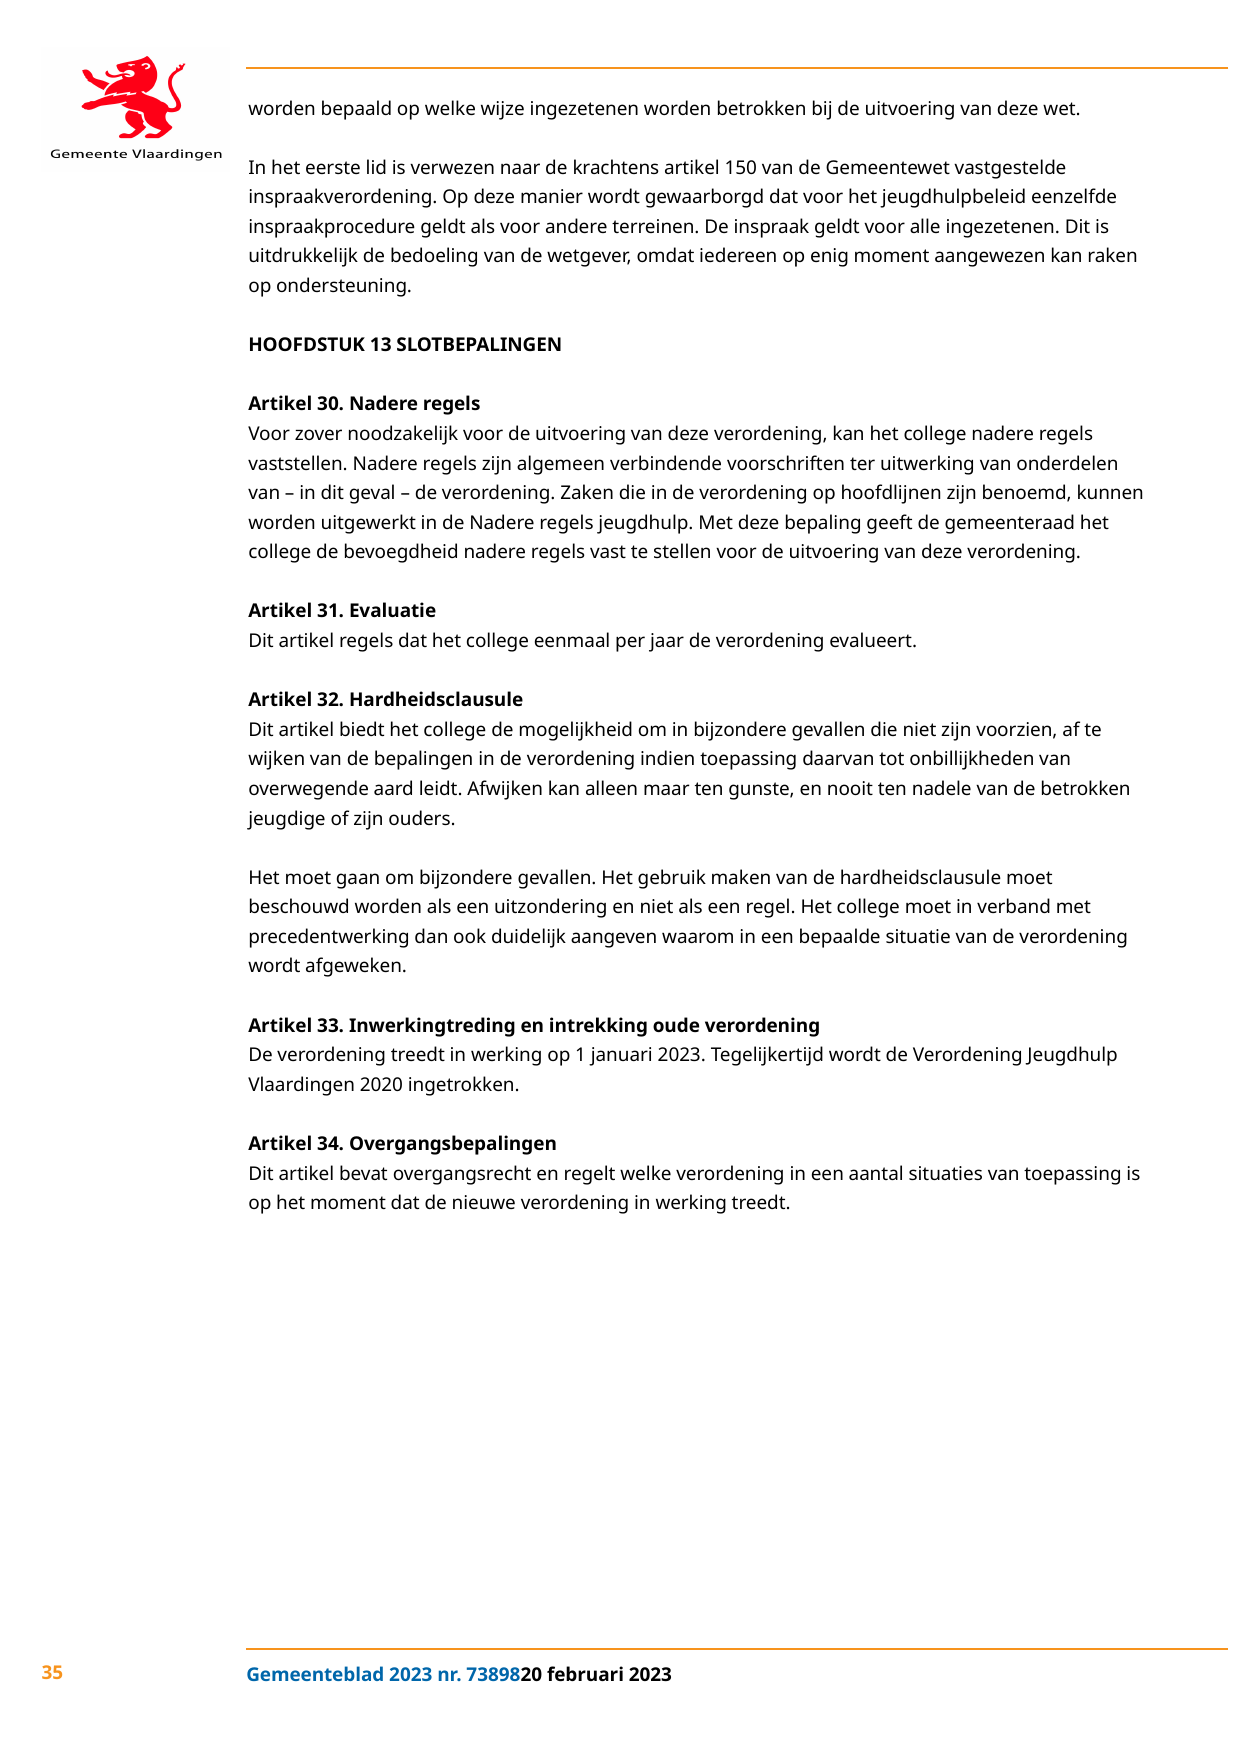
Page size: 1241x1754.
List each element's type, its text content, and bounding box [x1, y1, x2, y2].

text De verordening treedt in werking op 1 januari 2023. Tegelijkertijd wordt de Verordening Jeugdhulp Vlaardingen 2020 ingetrokken. [248, 1041, 1152, 1097]
text In het eerste lid is verwezen naar de krachtens artikel 150 van de Gemeentewet vastgestelde inspraakverordening. Op deze manier wordt gewaarborgd dat voor het jeugdhulpbeleid eenzelfde inspraakprocedure geldt als voor andere terreinen. De inspraak geldt voor alle ingezetenen. Dit is uitdrukkelijk de bedoeling van de wetgever, omdat iedereen op enig moment aangewezen kan raken op ondersteuning. [248, 154, 1152, 298]
text Artikel 34. Overgangsbepalingen [248, 1130, 1152, 1156]
text Het moet gaan om bijzondere gevallen. Het gebruik maken van de hardheidsclausule moet beschouwd worden als een uitzondering en niet als een regel. Het college moet in verband met precedentwerking dan ook duidelijk aangeven waarom in een bepaalde situatie van de verordening wordt afgeweken. [248, 864, 1152, 978]
text Voor zover noodzakelijk voor de uitvoering van deze verordening, kan het college nadere regels vaststellen. Nadere regels zijn algemeen verbindende voorschriften ter uitwerking van onderdelen van – in dit geval – de verordening. Zaken die in de verordening op hoofdlijnen zijn benoemd, kunnen worden uitgewerkt in de Nadere regels jeugdhulp. Met deze bepaling geeft de gemeenteraad het college de bevoegdheid nadere regels vast te stellen voor de uitvoering van deze verordening. [248, 420, 1152, 564]
text Artikel 32. Hardheidsclausule [248, 686, 1152, 712]
text worden bepaald op welke wijze ingezetenen worden betrokken bij de uitvoering van deze wet. [248, 95, 1152, 121]
picture [41, 47, 231, 172]
text Artikel 33. Inwerkingtreding en intrekking oude verordening [248, 1012, 1152, 1038]
text Dit artikel biedt het college de mogelijkheid om in bijzondere gevallen die niet zijn voorzien, af te wijken van de bepalingen in de verordening indien toepassing daarvan tot onbillijkheden van overwegende aard leidt. Afwijken kan alleen maar ten gunste, en nooit ten nadele van de betrokken jeugdige of zijn ouders. [248, 716, 1152, 831]
text Artikel 31. Evaluatie [248, 598, 1152, 623]
text HOOFDSTUK 13 SLOTBEPALINGEN [248, 331, 1152, 357]
text Dit artikel regels dat het college eenmaal per jaar de verordening evalueert. [248, 627, 1152, 653]
text Dit artikel bevat overgangsrecht en regelt welke verordening in een aantal situaties van toepassing is op het moment dat de nieuwe verordening in werking treedt. [248, 1160, 1152, 1215]
text Artikel 30. Nadere regels [248, 391, 1152, 416]
